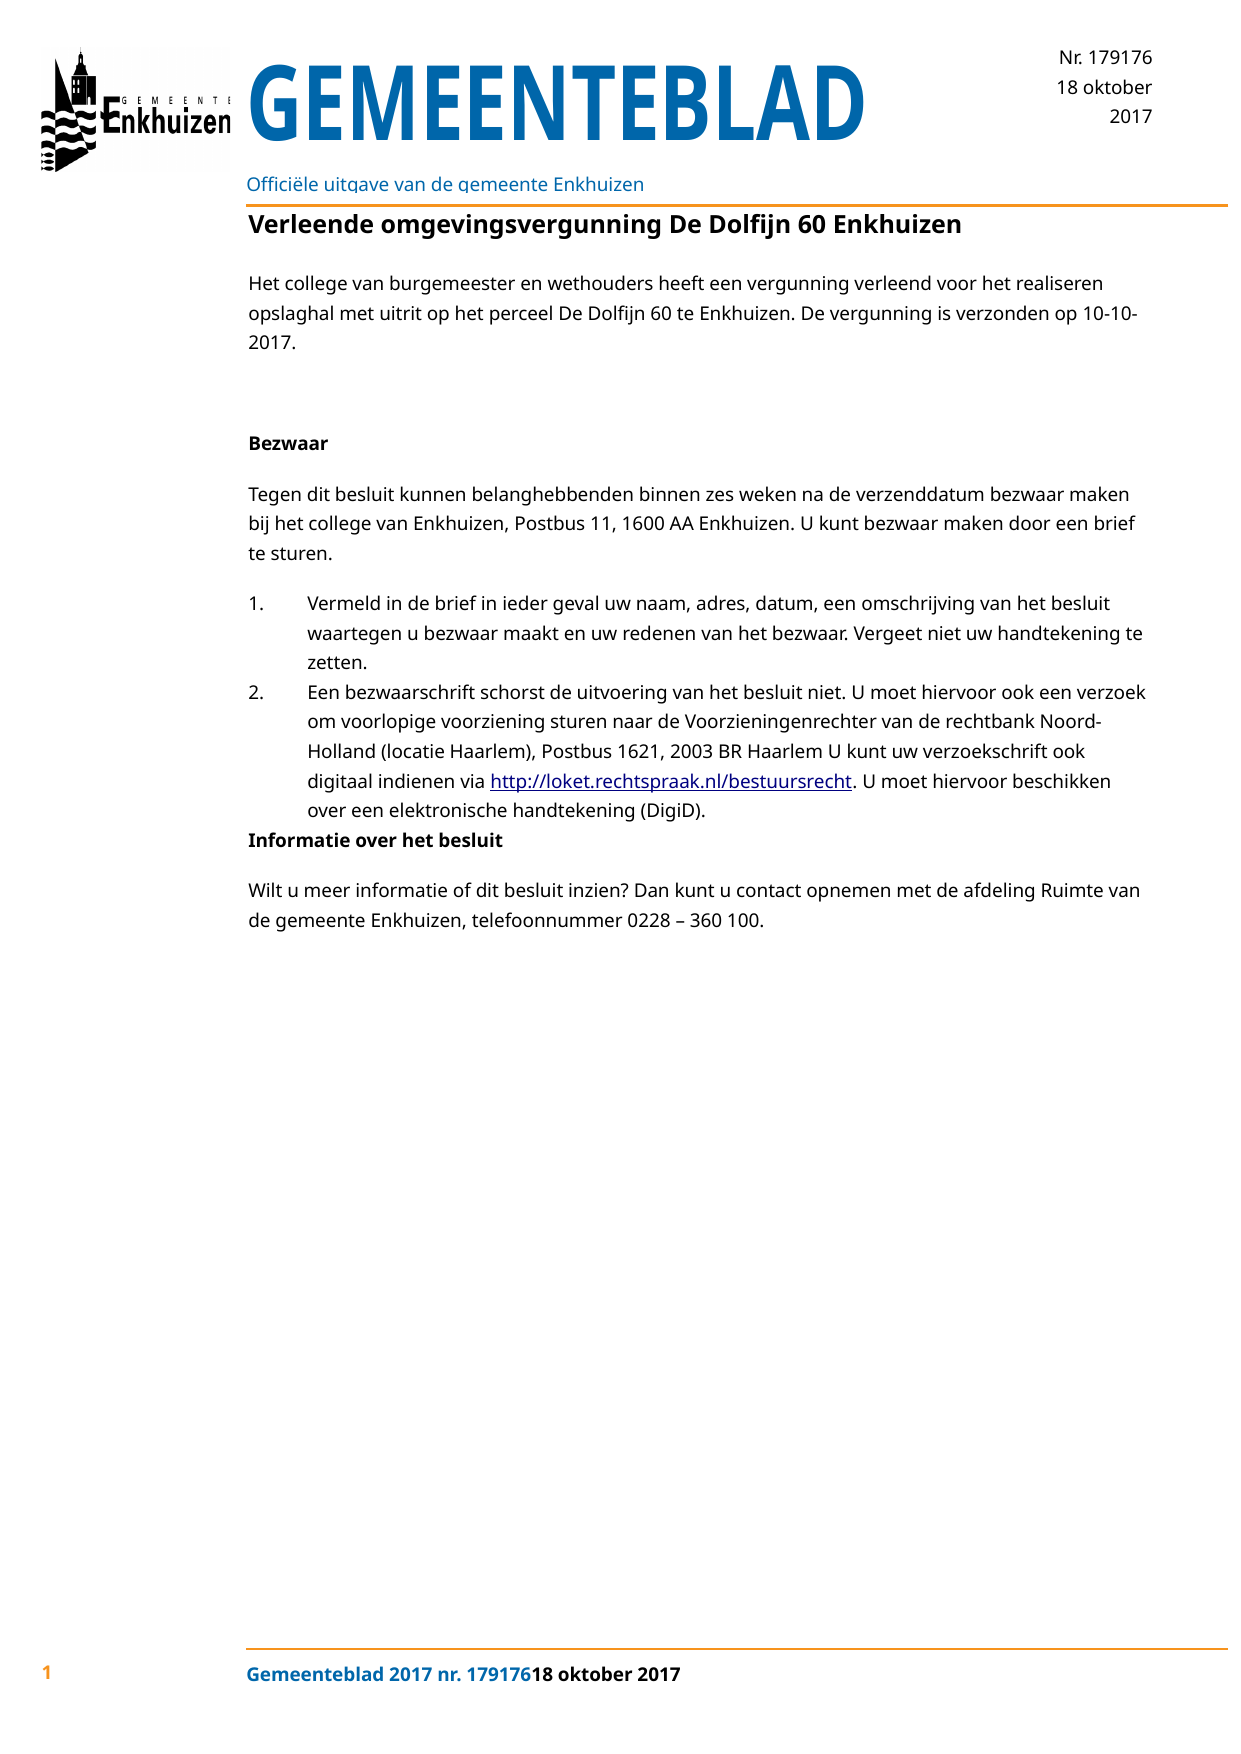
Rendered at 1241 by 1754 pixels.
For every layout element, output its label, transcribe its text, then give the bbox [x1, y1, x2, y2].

text Het college van burgemeester en wethouders heeft een vergunning verleend voor het realiseren opslaghal met uitrit op het perceel De Dolfijn 60 te Enkhuizen. De vergunning is verzonden op 10-10-2017. [248, 270, 1152, 355]
list Een bezwaarschrift schorst de uitvoering van het besluit niet. U moet hiervoor ook een verzoek om voorlopige voorziening sturen naar de Voorzieningenrechter van de rechtbank Noord-Holland (locatie Haarlem), Postbus 1621, 2003 BR Haarlem U kunt uw verzoekschrift ook digitaal indienen via http://loket.rechtspraak.nl/bestuursrecht. U moet hiervoor beschikken over een elektronische handtekening (DigiD). [248, 679, 1152, 823]
text Bezwaar [248, 430, 1152, 456]
text Informatie over het besluit [248, 827, 1152, 853]
text Wilt u meer informatie of dit besluit inzien? Dan kunt u contact opnemen met de afdeling Ruimte van de gemeente Enkhuizen, telefoonnummer 0228 – 360 100. [248, 877, 1152, 933]
picture [41, 47, 231, 172]
text Verleende omgevingsvergunning De Dolfijn 60 Enkhuizen [248, 207, 1152, 241]
text Tegen dit besluit kunnen belanghebbenden binnen zes weken na de verzenddatum bezwaar maken bij het college van Enkhuizen, Postbus 11, 1600 AA Enkhuizen. U kunt bezwaar maken door een brief te sturen. [248, 481, 1152, 566]
list Vermeld in de brief in ieder geval uw naam, adres, datum, een omschrijving van het besluit waartegen u bezwaar maakt en uw redenen van het bezwaar. Vergeet niet uw handtekening te zetten. [248, 590, 1152, 675]
